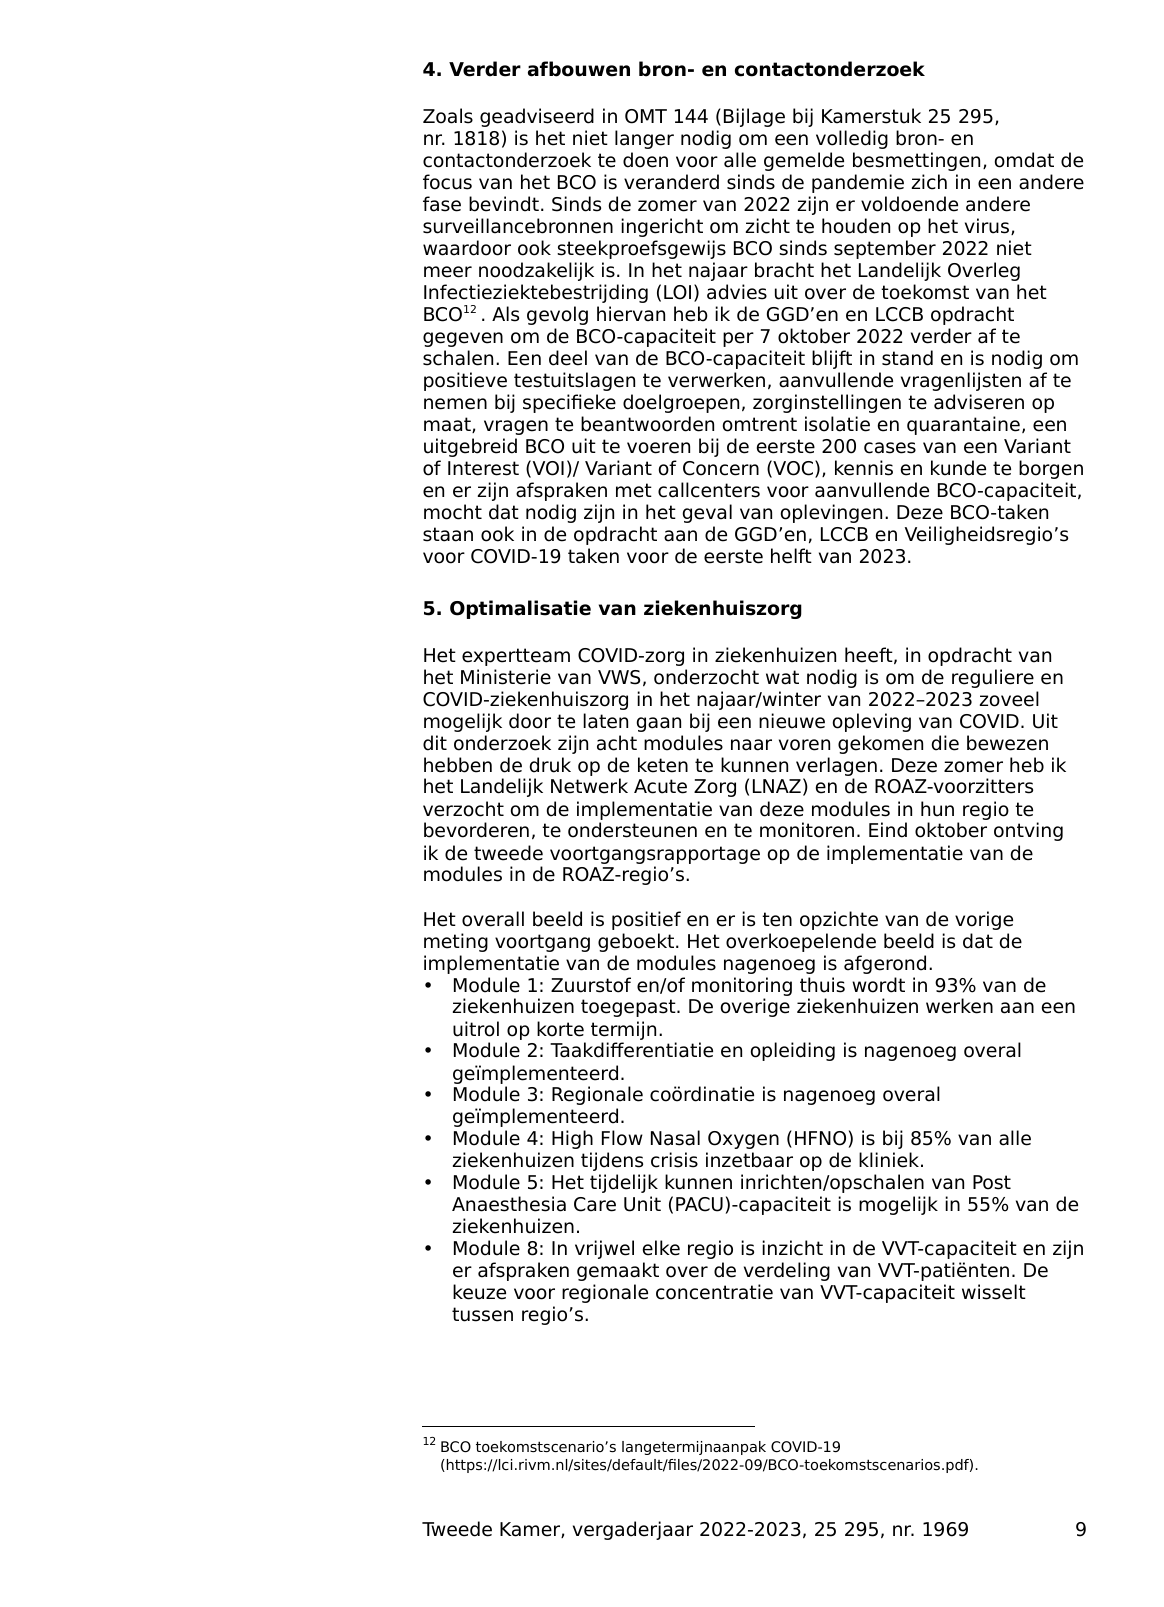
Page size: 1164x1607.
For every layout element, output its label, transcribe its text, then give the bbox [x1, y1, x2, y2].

text Het overall beeld is positief en er is ten opzichte van de vorige meting voortgang geboekt. Het overkoepelende beeld is dat de implementatie van de modules nagenoeg is afgerond. [422, 908, 1087, 974]
text BCO toekomstscenario’s langetermijnaanpak COVID-19 (https://lci.rivm.nl/sites/default/files/2022-09/BCO-toekomstscenarios.pdf). [422, 1435, 1087, 1474]
text • Module 4: High Flow Nasal Oxygen (HFNO) is bij 85% van alle ziekenhuizen tijdens crisis inzetbaar op de kliniek. [422, 1128, 1087, 1172]
text Het expertteam COVID-zorg in ziekenhuizen heeft, in opdracht van het Ministerie van VWS, onderzocht wat nodig is om de reguliere en COVID-ziekenhuiszorg in het najaar/winter van 2022–2023 zoveel mogelijk door te laten gaan bij een nieuwe opleving van COVID. Uit dit onderzoek zijn acht modules naar voren gekomen die bewezen hebben de druk op de keten te kunnen verlagen. Deze zomer heb ik het Landelijk Netwerk Acute Zorg (LNAZ) en de ROAZ-voorzitters verzocht om de implementatie van deze modules in hun regio te bevorderen, te ondersteunen en te monitoren. Eind oktober ontving ik de tweede voortgangsrapportage op de implementatie van de modules in de ROAZ-regio’s. [422, 644, 1087, 886]
text Zoals geadviseerd in OMT 144 (Bijlage bij Kamerstuk 25 295, nr. 1818) is het niet langer nodig om een volledig bron- en contactonderzoek te doen voor alle gemelde besmettingen, omdat de focus van het BCO is veranderd sinds de pandemie zich in een andere fase bevindt. Sinds de zomer van 2022 zijn er voldoende andere surveillancebronnen ingericht om zicht te houden op het virus, waardoor ook steekproefsgewijs BCO sinds september 2022 niet meer noodzakelijk is. In het najaar bracht het Landelijk Overleg Infectieziektebestrijding (LOI) advies uit over de toekomst van het BCO. Als gevolg hiervan heb ik de GGD’en en LCCB opdracht gegeven om de BCO-capaciteit per 7 oktober 2022 verder af te schalen. Een deel van de BCO-capaciteit blijft in stand en is nodig om positieve testuitslagen te verwerken, aanvullende vragenlijsten af te nemen bij specifieke doelgroepen, zorginstellingen te adviseren op maat, vragen te beantwoorden omtrent isolatie en quarantaine, een uitgebreid BCO uit te voeren bij de eerste 200 cases van een Variant of Interest (VOI)/ Variant of Concern (VOC), kennis en kunde te borgen en er zijn afspraken met callcenters voor aanvullende BCO-capaciteit, mocht dat nodig zijn in het geval van oplevingen. Deze BCO-taken staan ook in de opdracht aan de GGD’en, LCCB en Veiligheidsregio’s voor COVID-19 taken voor de eerste helft van 2023. [422, 106, 1087, 568]
text • Module 1: Zuurstof en/of monitoring thuis wordt in 93% van de ziekenhuizen toegepast. De overige ziekenhuizen werken aan een uitrol op korte termijn. [422, 974, 1087, 1040]
text • Module 8: In vrijwel elke regio is inzicht in de VVT-capaciteit en zijn er afspraken gemaakt over de verdeling van VVT-patiënten. De keuze voor regionale concentratie van VVT-capaciteit wisselt tussen regio’s. [422, 1238, 1087, 1326]
subtitle 4. Verder afbouwen bron- en contactonderzoek [422, 59, 1087, 81]
subtitle 5. Optimalisatie van ziekenhuiszorg [422, 598, 1087, 619]
text • Module 2: Taakdifferentiatie en opleiding is nagenoeg overal geïmplementeerd. [422, 1040, 1087, 1084]
text • Module 3: Regionale coördinatie is nagenoeg overal geïmplementeerd. [422, 1084, 1087, 1128]
text • Module 5: Het tijdelijk kunnen inrichten/opschalen van Post Anaesthesia Care Unit (PACU)-capaciteit is mogelijk in 55% van de ziekenhuizen. [422, 1172, 1087, 1238]
